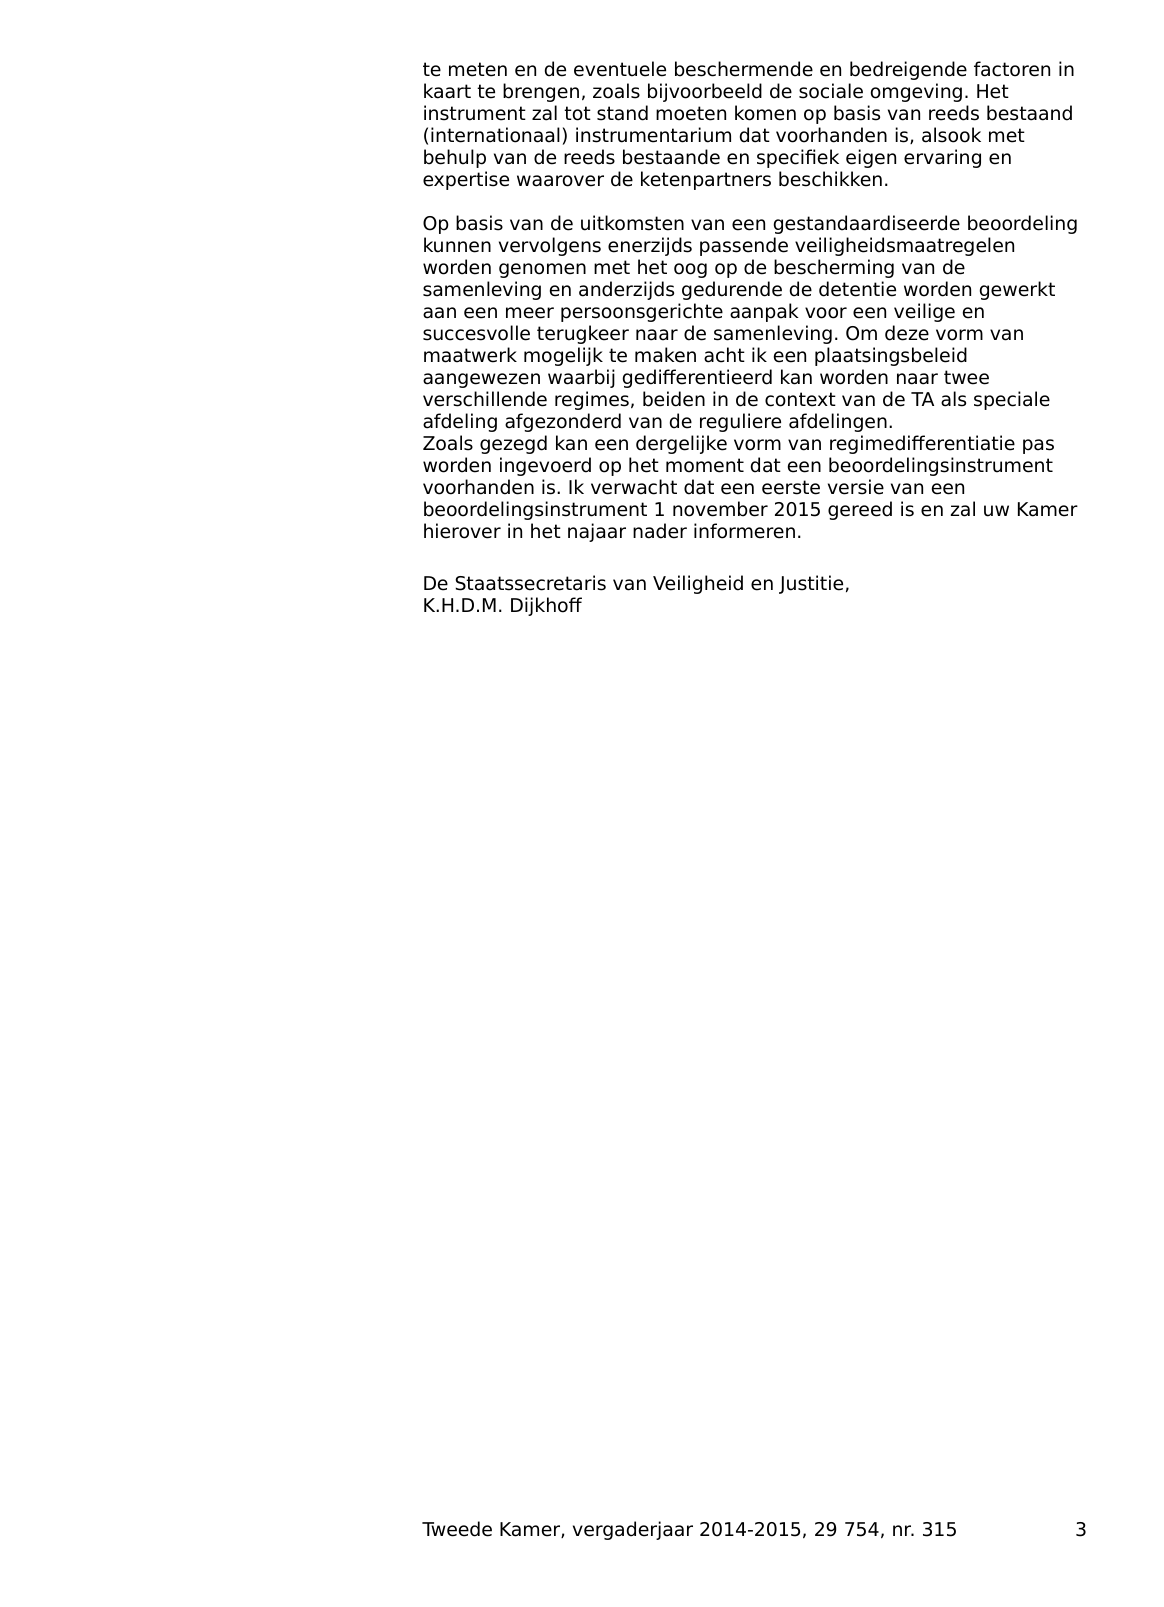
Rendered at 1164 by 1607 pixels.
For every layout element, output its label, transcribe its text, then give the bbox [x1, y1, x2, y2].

text te meten en de eventuele beschermende en bedreigende factoren in kaart te brengen, zoals bijvoorbeeld de sociale omgeving. Het instrument zal tot stand moeten komen op basis van reeds bestaand (internationaal) instrumentarium dat voorhanden is, alsook met behulp van de reeds bestaande en specifiek eigen ervaring en expertise waarover de ketenpartners beschikken. [422, 59, 1087, 191]
text De Staatssecretaris van Veiligheid en Justitie, K.H.D.M. Dijkhoff [422, 573, 1087, 617]
text Op basis van de uitkomsten van een gestandaardiseerde beoordeling kunnen vervolgens enerzijds passende veiligheidsmaatregelen worden genomen met het oog op de bescherming van de samenleving en anderzijds gedurende de detentie worden gewerkt aan een meer persoonsgerichte aanpak voor een veilige en succesvolle terugkeer naar de samenleving. Om deze vorm van maatwerk mogelijk te maken acht ik een plaatsingsbeleid aangewezen waarbij gedifferentieerd kan worden naar twee verschillende regimes, beiden in de context van de TA als speciale afdeling afgezonderd van de reguliere afdelingen. [422, 213, 1087, 433]
text Zoals gezegd kan een dergelijke vorm van regimedifferentiatie pas worden ingevoerd op het moment dat een beoordelingsinstrument voorhanden is. Ik verwacht dat een eerste versie van een beoordelingsinstrument 1 november 2015 gereed is en zal uw Kamer hierover in het najaar nader informeren. [422, 433, 1087, 543]
